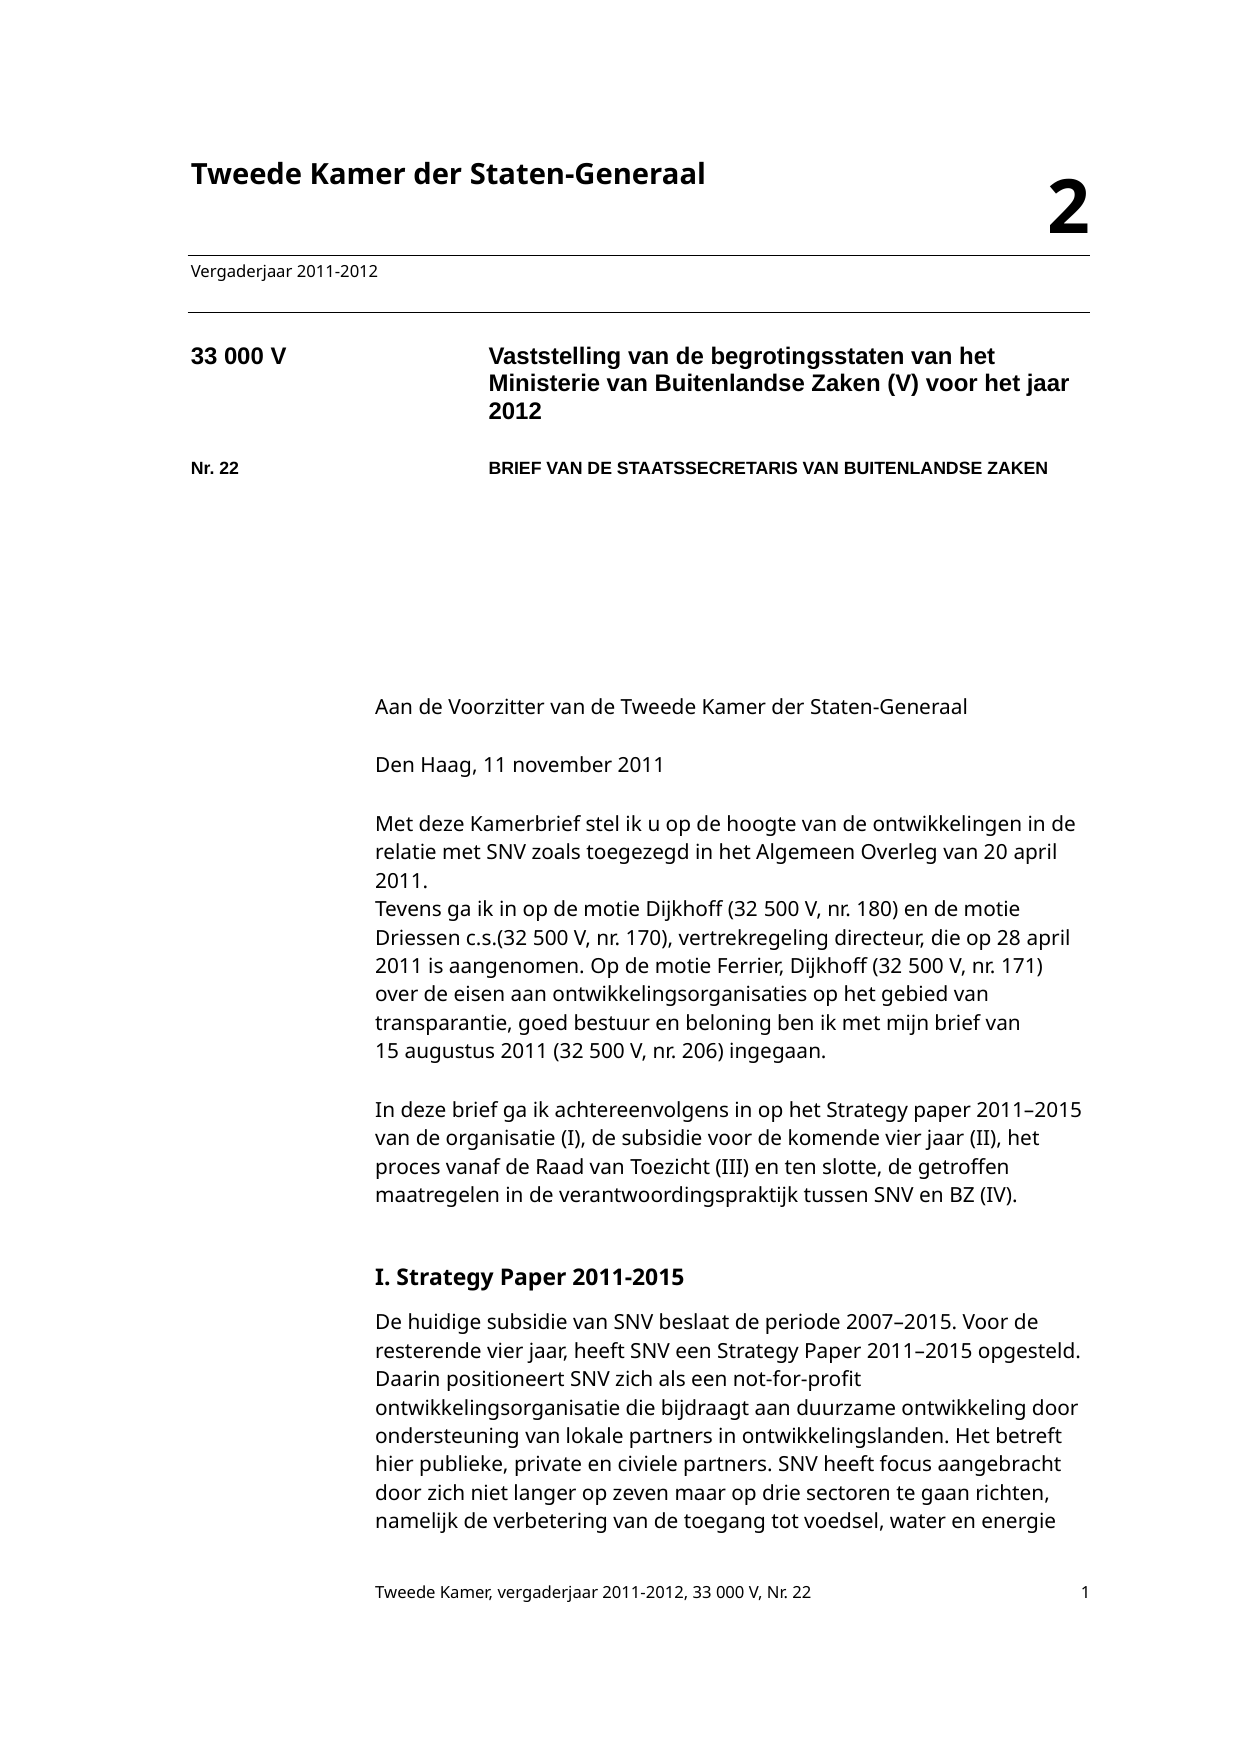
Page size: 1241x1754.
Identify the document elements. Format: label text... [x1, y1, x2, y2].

table_cell Nr. 22 [188, 455, 485, 573]
text Met deze Kamerbrief stel ik u op de hoogte van de ontwikkelingen in de relatie met SNV zoals toegezegd in het Algemeen Overleg van 20 april 2011. [375, 809, 1090, 894]
subtitle I. Strategy Paper 2011-2015 [375, 1261, 1090, 1292]
text Tevens ga ik in op de motie Dijkhoff (32 500 V, nr. 180) en de motie Driessen c.s.(32 500 V, nr. 170), vertrekregeling directeur, die op 28 april 2011 is aangenomen. Op de motie Ferrier, Dijkhoff (32 500 V, nr. 171) over de eisen aan ontwikkelingsorganisaties op het gebied van transparantie, goed bestuur en beloning ben ik met mijn brief van 15 augustus 2011 (32 500 V, nr. 206) ingegaan. [375, 894, 1090, 1065]
table_cell Vergaderjaar 2011-2012 [188, 256, 485, 312]
text Den Haag, 11 november 2011 [375, 751, 1090, 779]
text De huidige subsidie van SNV beslaat de periode 2007–2015. Voor de resterende vier jaar, heeft SNV een Strategy Paper 2011–2015 opgesteld. Daarin positioneert SNV zich als een not-for-profit ontwikkelingsorganisatie die bijdraagt aan duurzame ontwikkeling door ondersteuning van lokale partners in ontwikkelingslanden. Het betreft hier publieke, private en civiele partners. SNV heeft focus aangebracht door zich niet langer op zeven maar op drie sectoren te gaan richten, namelijk de verbetering van de toegang tot voedsel, water en energie [375, 1307, 1090, 1535]
table_header 2 [910, 150, 1090, 255]
table_header Tweede Kamer der Staten-Generaal [188, 150, 909, 255]
table_cell 33 000 V [188, 339, 485, 454]
table_cell [485, 256, 1090, 312]
table_cell Vaststelling van de begrotingsstaten van het Ministerie van Buitenlandse Zaken (V) voor het jaar 2012 [485, 339, 1090, 454]
text In deze brief ga ik achtereenvolgens in op het Strategy paper 2011–2015 van de organisatie (I), de subsidie voor de komende vier jaar (II), het proces vanaf de Raad van Toezicht (III) en ten slotte, de getroffen maatregelen in de verantwoordingspraktijk tussen SNV en BZ (IV). [375, 1095, 1090, 1209]
table_cell BRIEF VAN DE STAATSSECRETARIS VAN BUITENLANDSE ZAKEN [485, 455, 1090, 573]
text Aan de Voorzitter van de Tweede Kamer der Staten-Generaal [375, 692, 1090, 721]
table_cell [188, 313, 485, 339]
table_cell [485, 313, 1090, 339]
